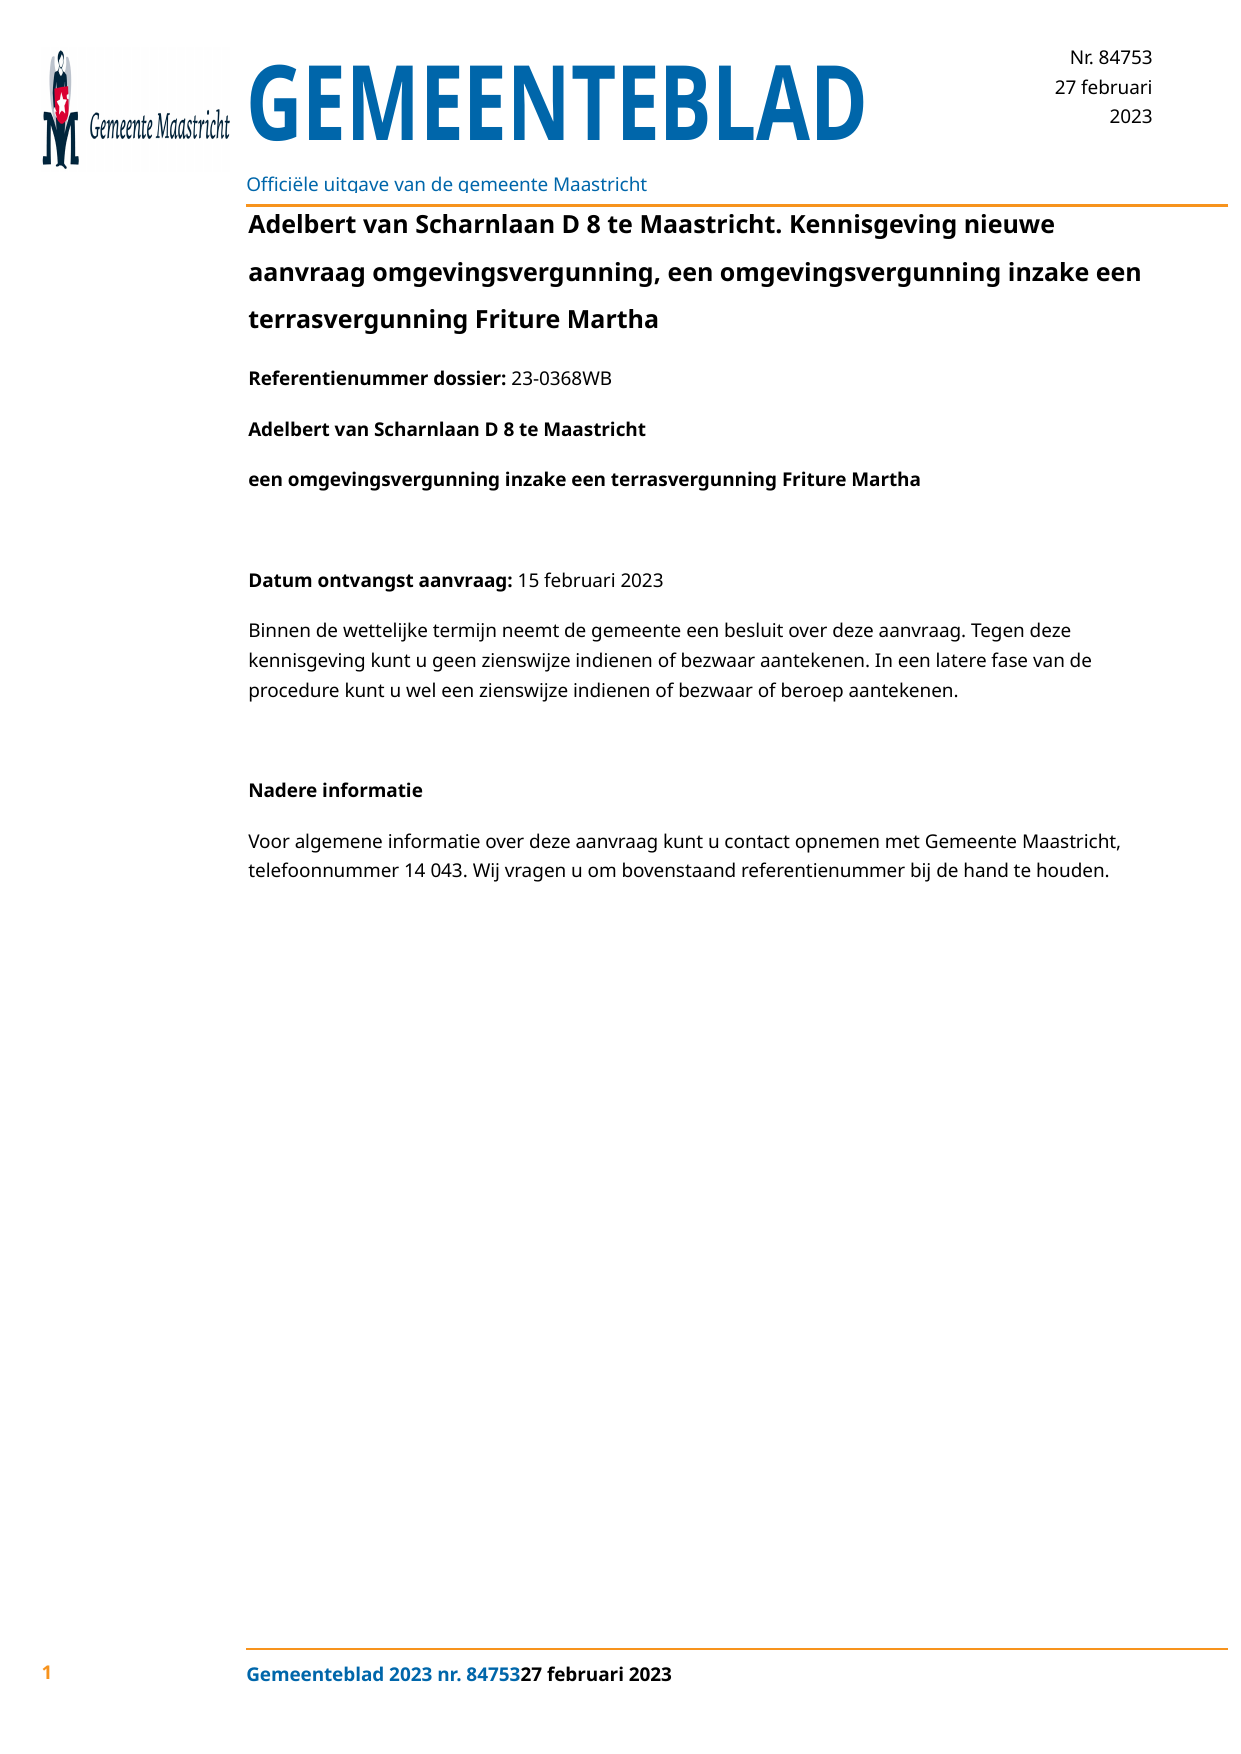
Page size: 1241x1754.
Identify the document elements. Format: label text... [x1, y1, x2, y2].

text Datum ontvangst aanvraag: 15 februari 2023 [248, 567, 1152, 593]
text Referentienummer dossier: 23-0368WB [248, 366, 1152, 391]
text Adelbert van Scharnlaan D 8 te Maastricht [248, 416, 1152, 442]
text Binnen de wettelijke termijn neemt de gemeente een besluit over deze aanvraag. Tegen deze kennisgeving kunt u geen zienswijze indienen of bezwaar aantekenen. In een latere fase van de procedure kunt u wel een zienswijze indienen of bezwaar of beroep aantekenen. [248, 618, 1152, 702]
picture [41, 47, 231, 172]
text Nadere informatie [248, 778, 1152, 803]
text een omgevingsvergunning inzake een terrasvergunning Friture Martha [248, 466, 1152, 492]
text Voor algemene informatie over deze aanvraag kunt u contact opnemen met Gemeente Maastricht, telefoonnummer 14 043. Wij vragen u om bovenstaand referentienummer bij de hand te houden. [248, 828, 1152, 883]
text Adelbert van Scharnlaan D 8 te Maastricht. Kennisgeving nieuwe aanvraag omgevingsvergunning, een omgevingsvergunning inzake een terrasvergunning Friture Martha [248, 207, 1152, 336]
